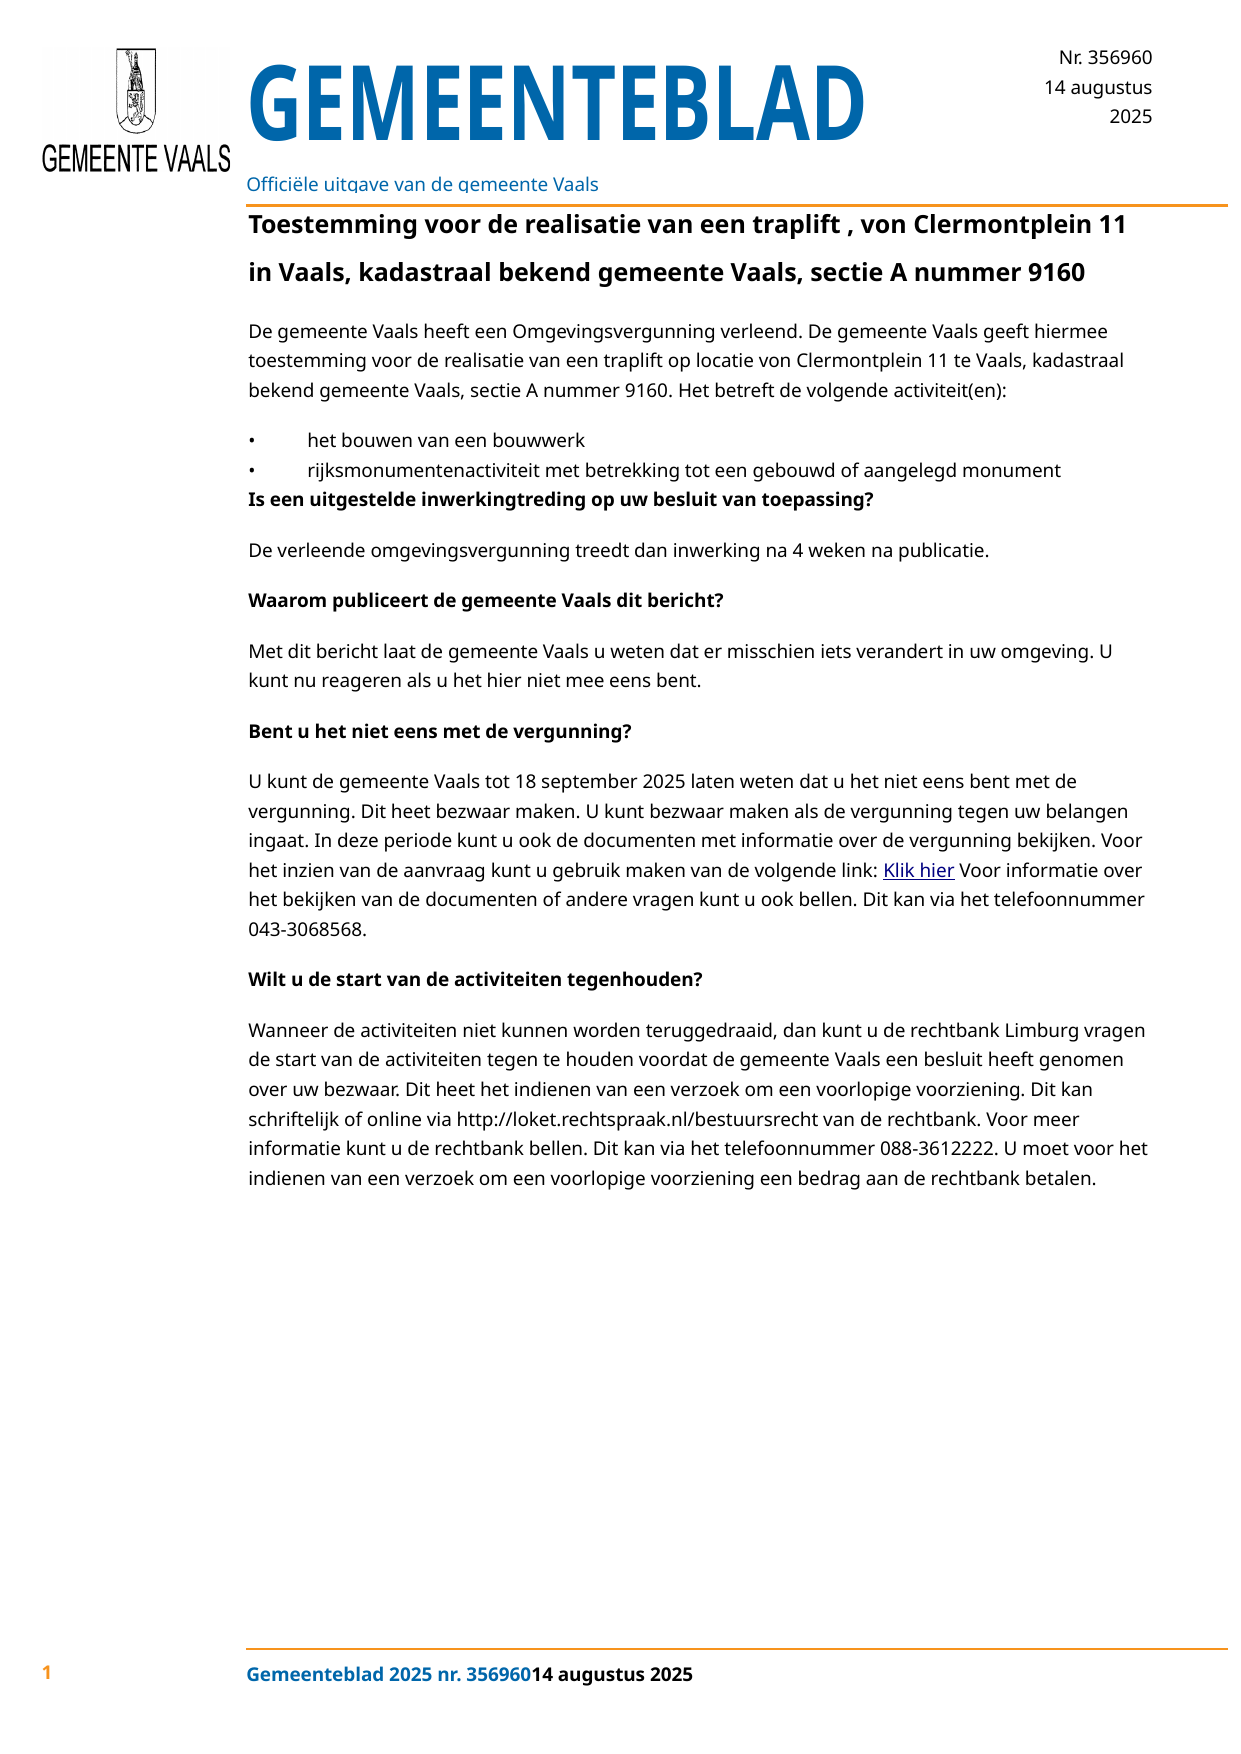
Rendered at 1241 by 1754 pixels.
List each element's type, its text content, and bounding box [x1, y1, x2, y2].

text Is een uitgestelde inwerkingtreding op uw besluit van toepassing? [248, 487, 1152, 512]
list rijksmonumentenactiviteit met betrekking tot een gebouwd of aangelegd monument [248, 457, 1152, 483]
text Met dit bericht laat de gemeente Vaals u weten dat er misschien iets verandert in uw omgeving. U kunt nu reageren als u het hier niet mee eens bent. [248, 638, 1152, 693]
text U kunt de gemeente Vaals tot 18 september 2025 laten weten dat u het niet eens bent met de vergunning. Dit heet bezwaar maken. U kunt bezwaar maken als de vergunning tegen uw belangen ingaat. In deze periode kunt u ook de documenten met informatie over de vergunning bekijken. Voor het inzien van de aanvraag kunt u gebruik maken van de volgende link: Klik hier Voor informatie over het bekijken van de documenten of andere vragen kunt u ook bellen. Dit kan via het telefoonnummer 043-3068568. [248, 768, 1152, 942]
text Wanneer de activiteiten niet kunnen worden teruggedraaid, dan kunt u de rechtbank Limburg vragen de start van de activiteiten tegen te houden voordat de gemeente Vaals een besluit heeft genomen over uw bezwaar. Dit heet het indienen van een verzoek om een voorlopige voorziening. Dit kan schriftelijk of online via http://loket.rechtspraak.nl/bestuursrecht van de rechtbank. Voor meer informatie kunt u de rechtbank bellen. Dit kan via het telefoonnummer 088-3612222. U moet voor het indienen van een verzoek om een voorlopige voorziening een bedrag aan de rechtbank betalen. [248, 1017, 1152, 1191]
text De verleende omgevingsvergunning treedt dan inwerking na 4 weken na publicatie. [248, 537, 1152, 563]
text De gemeente Vaals heeft een Omgevingsvergunning verleend. De gemeente Vaals geeft hiermee toestemming voor de realisatie van een traplift op locatie von Clermontplein 11 te Vaals, kadastraal bekend gemeente Vaals, sectie A nummer 9160. Het betreft de volgende activiteit(en): [248, 318, 1152, 403]
picture [41, 47, 231, 172]
list het bouwen van een bouwwerk [248, 427, 1152, 453]
text Bent u het niet eens met de vergunning? [248, 718, 1152, 744]
text Waarom publiceert de gemeente Vaals dit bericht? [248, 587, 1152, 613]
text Toestemming voor de realisatie van een traplift , von Clermontplein 11 in Vaals, kadastraal bekend gemeente Vaals, sectie A nummer 9160 [248, 207, 1152, 288]
text Wilt u de start van de activiteiten tegenhouden? [248, 967, 1152, 992]
